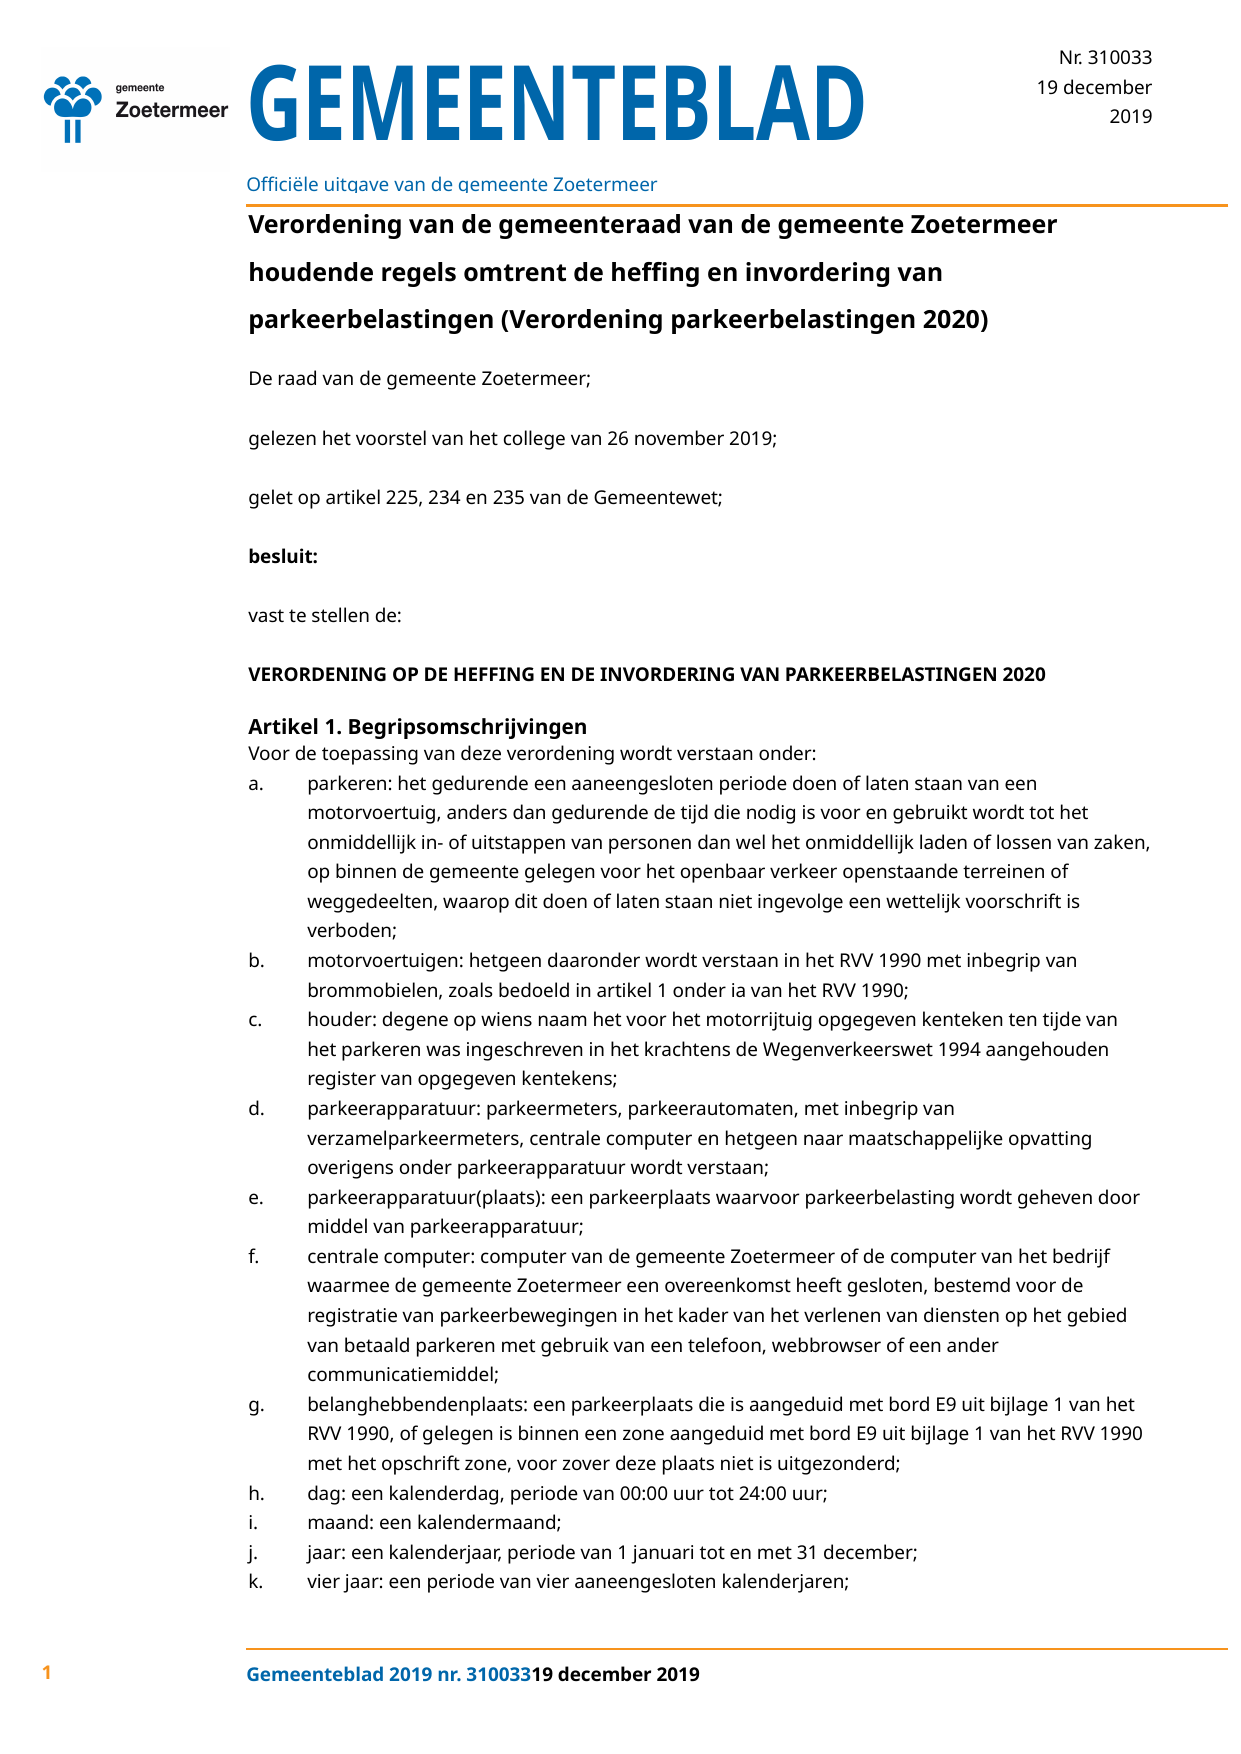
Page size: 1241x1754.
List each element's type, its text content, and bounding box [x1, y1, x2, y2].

text gelet op artikel 225, 234 en 235 van de Gemeentewet; [248, 484, 1152, 509]
list dag: een kalenderdag, periode van 00:00 uur tot 24:00 uur; [248, 1480, 1152, 1506]
text De raad van de gemeente Zoetermeer; [248, 366, 1152, 391]
list vier jaar: een periode van vier aaneengesloten kalenderjaren; [248, 1568, 1152, 1594]
text gelezen het voorstel van het college van 26 november 2019; [248, 425, 1152, 450]
text Artikel 1. Begripsomschrijvingen [248, 712, 1152, 740]
list parkeerapparatuur: parkeermeters, parkeerautomaten, met inbegrip van verzamelparkeermeters, centrale computer en hetgeen naar maatschappelijke opvatting overigens onder parkeerapparatuur wordt verstaan; [248, 1095, 1152, 1180]
list maand: een kalendermaand; [248, 1509, 1152, 1535]
list houder: degene op wiens naam het voor het motorrijtuig opgegeven kenteken ten tijde van het parkeren was ingeschreven in het krachtens de Wegenverkeerswet 1994 aangehouden register van opgegeven kentekens; [248, 1006, 1152, 1091]
text vast te stellen de: [248, 602, 1152, 628]
text besluit: [248, 543, 1152, 569]
picture [41, 47, 231, 172]
text VERORDENING OP DE HEFFING EN DE INVORDERING VAN PARKEERBELASTINGEN 2020 [248, 661, 1152, 687]
text Voor de toepassing van deze verordening wordt verstaan onder: [248, 740, 1152, 766]
list centrale computer: computer van de gemeente Zoetermeer of de computer van het bedrijf waarmee de gemeente Zoetermeer een overeenkomst heeft gesloten, bestemd voor de registratie van parkeerbewegingen in het kader van het verlenen van diensten op het gebied van betaald parkeren met gebruik van een telefoon, webbrowser of een ander communicatiemiddel; [248, 1243, 1152, 1387]
list belanghebbendenplaats: een parkeerplaats die is aangeduid met bord E9 uit bijlage 1 van het RVV 1990, of gelegen is binnen een zone aangeduid met bord E9 uit bijlage 1 van het RVV 1990 met het opschrift zone, voor zover deze plaats niet is uitgezonderd; [248, 1391, 1152, 1476]
list jaar: een kalenderjaar, periode van 1 januari tot en met 31 december; [248, 1539, 1152, 1565]
text Verordening van de gemeenteraad van de gemeente Zoetermeer houdende regels omtrent de heffing en invordering van parkeerbelastingen (Verordening parkeerbelastingen 2020) [248, 207, 1152, 336]
list parkeren: het gedurende een aaneengesloten periode doen of laten staan van een motorvoertuig, anders dan gedurende de tijd die nodig is voor en gebruikt wordt tot het onmiddellijk in- of uitstappen van personen dan wel het onmiddellijk laden of lossen van zaken, op binnen de gemeente gelegen voor het openbaar verkeer openstaande terreinen of weggedeelten, waarop dit doen of laten staan niet ingevolge een wettelijk voorschrift is verboden; [248, 770, 1152, 943]
list motorvoertuigen: hetgeen daaronder wordt verstaan in het RVV 1990 met inbegrip van brommobielen, zoals bedoeld in artikel 1 onder ia van het RVV 1990; [248, 947, 1152, 1003]
list parkeerapparatuur(plaats): een parkeerplaats waarvoor parkeerbelasting wordt geheven door middel van parkeerapparatuur; [248, 1184, 1152, 1239]
